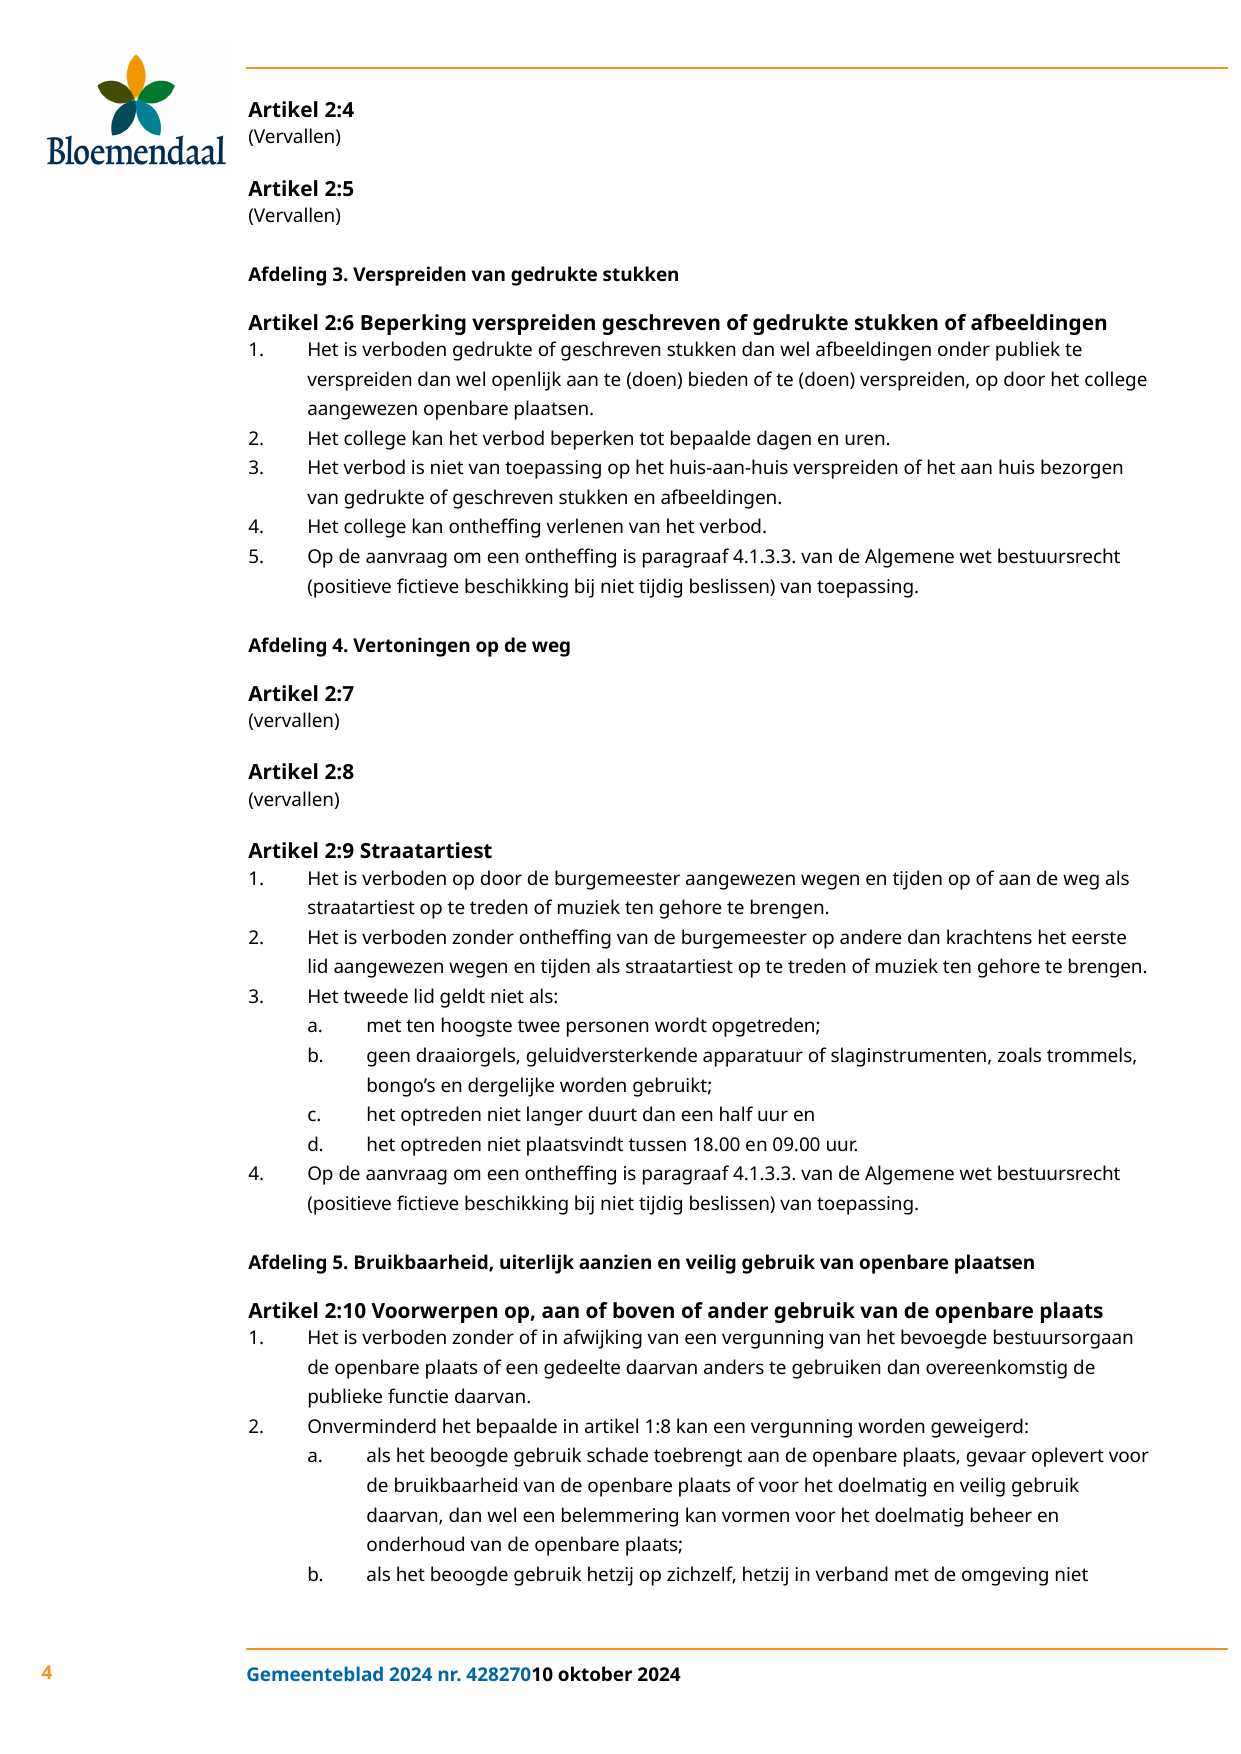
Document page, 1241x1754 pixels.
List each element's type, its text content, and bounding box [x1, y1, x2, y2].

list Het is verboden op door de burgemeester aangewezen wegen en tijden op of aan de weg als straatartiest op te treden of muziek ten gehore te brengen. [248, 865, 1152, 920]
list met ten hoogste twee personen wordt opgetreden; [307, 1013, 1152, 1038]
text Afdeling 4. Vertoningen op de weg [248, 632, 1152, 658]
list Onverminderd het bepaalde in artikel 1:8 kan een vergunning worden geweigerd: [248, 1413, 1152, 1439]
text Afdeling 5. Bruikbaarheid, uiterlijk aanzien en veilig gebruik van openbare plaatsen [248, 1249, 1152, 1275]
list Het tweede lid geldt niet als: [248, 983, 1152, 1009]
list Het is verboden zonder ontheffing van de burgemeester op andere dan krachtens het eerste lid aangewezen wegen en tijden als straatartiest op te treden of muziek ten gehore te brengen. [248, 924, 1152, 979]
text Artikel 2:10 Voorwerpen op, aan of boven of ander gebruik van de openbare plaats [248, 1296, 1152, 1324]
list het optreden niet plaatsvindt tussen 18.00 en 09.00 uur. [307, 1131, 1152, 1157]
text (vervallen) [248, 707, 1152, 733]
text (Vervallen) [248, 202, 1152, 228]
list Het college kan het verbod beperken tot bepaalde dagen en uren. [248, 425, 1152, 451]
text Artikel 2:7 [248, 679, 1152, 707]
list Op de aanvraag om een ontheffing is paragraaf 4.1.3.3. van de Algemene wet bestuursrecht (positieve fictieve beschikking bij niet tijdig beslissen) van toepassing. [248, 1161, 1152, 1216]
list Op de aanvraag om een ontheffing is paragraaf 4.1.3.3. van de Algemene wet bestuursrecht (positieve fictieve beschikking bij niet tijdig beslissen) van toepassing. [248, 543, 1152, 599]
list Het verbod is niet van toepassing op het huis-aan-huis verspreiden of het aan huis bezorgen van gedrukte of geschreven stukken en afbeeldingen. [248, 454, 1152, 510]
list Het is verboden gedrukte of geschreven stukken dan wel afbeeldingen onder publiek te verspreiden dan wel openlijk aan te (doen) bieden of te (doen) verspreiden, op door het college aangewezen openbare plaatsen. [248, 336, 1152, 421]
text Artikel 2:8 [248, 757, 1152, 786]
list het optreden niet langer duurt dan een half uur en [307, 1101, 1152, 1127]
text Artikel 2:9 Straatartiest [248, 836, 1152, 865]
list geen draaiorgels, geluidversterkende apparatuur of slaginstrumenten, zoals trommels, bongo’s en dergelijke worden gebruikt; [307, 1042, 1152, 1098]
text (vervallen) [248, 786, 1152, 812]
text Afdeling 3. Verspreiden van gedrukte stukken [248, 261, 1152, 287]
text Artikel 2:5 [248, 174, 1152, 202]
text (Vervallen) [248, 123, 1152, 149]
list als het beoogde gebruik hetzij op zichzelf, hetzij in verband met de omgeving niet [307, 1561, 1152, 1587]
list Het is verboden zonder of in afwijking van een vergunning van het bevoegde bestuursorgaan de openbare plaats of een gedeelte daarvan anders te gebruiken dan overeenkomstig de publieke functie daarvan. [248, 1324, 1152, 1409]
text Artikel 2:4 [248, 95, 1152, 123]
picture [41, 47, 231, 172]
list als het beoogde gebruik schade toebrengt aan de openbare plaats, gevaar oplevert voor de bruikbaarheid van de openbare plaats of voor het doelmatig en veilig gebruik daarvan, dan wel een belemmering kan vormen voor het doelmatig beheer en onderhoud van de openbare plaats; [307, 1443, 1152, 1557]
list Het college kan ontheffing verlenen van het verbod. [248, 514, 1152, 539]
text Artikel 2:6 Beperking verspreiden geschreven of gedrukte stukken of afbeeldingen [248, 308, 1152, 336]
